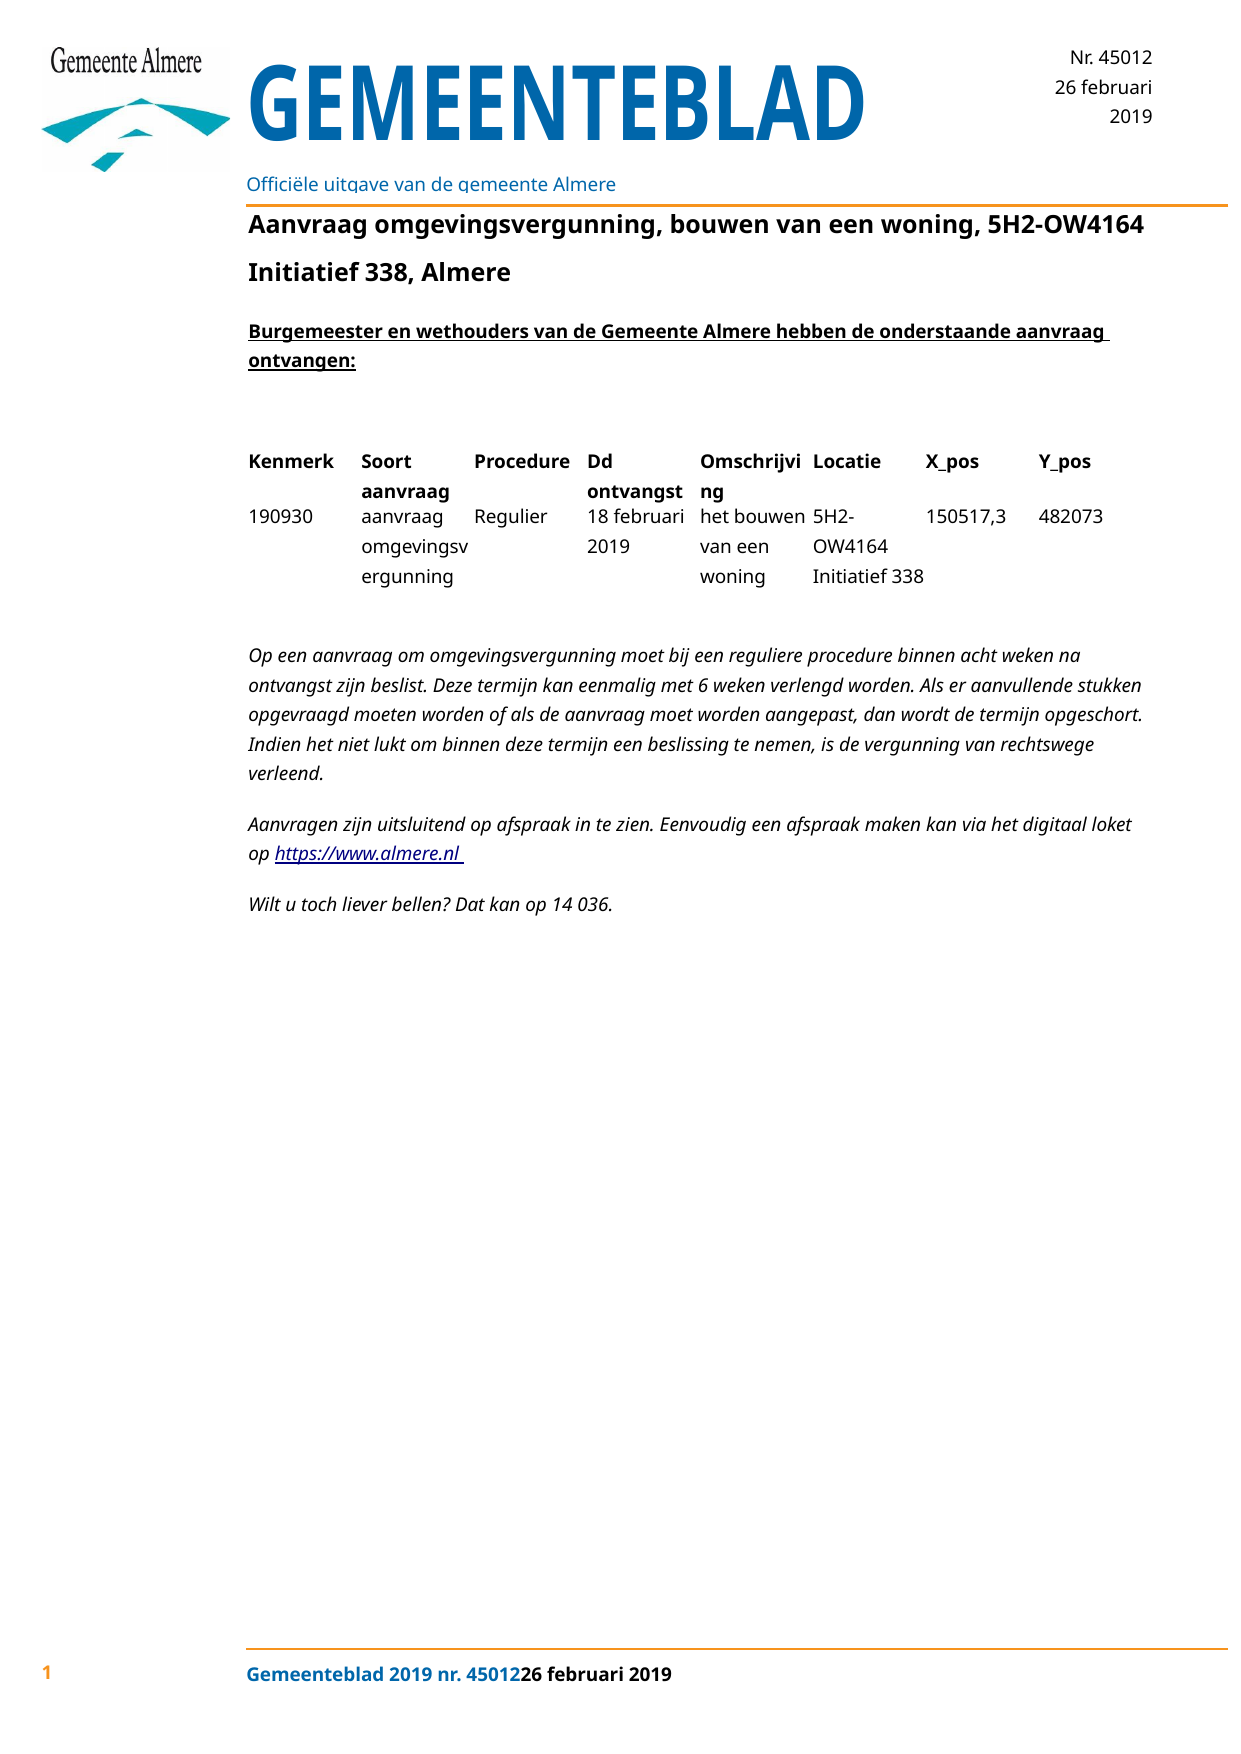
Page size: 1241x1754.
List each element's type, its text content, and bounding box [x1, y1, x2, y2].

text Wilt u toch liever bellen? Dat kan op 14 036. [248, 891, 1152, 917]
table_header Soort aanvraag [361, 449, 474, 504]
table_header Y_pos [1039, 449, 1152, 504]
table_cell 482073 [1039, 504, 1152, 589]
table_cell Regulier [474, 504, 587, 589]
text Aanvragen zijn uitsluitend op afspraak in te zien. Eenvoudig een afspraak maken kan via het digitaal loket op https://www.almere.nl [248, 811, 1152, 866]
table_cell 18 februari 2019 [587, 504, 700, 589]
table_cell 5H2-OW4164 Initiatief 338 [813, 504, 926, 589]
table_header Locatie [813, 449, 926, 504]
table_header Dd ontvangst [587, 449, 700, 504]
text Aanvraag omgevingsvergunning, bouwen van een woning, 5H2-OW4164 Initiatief 338, Almere [248, 207, 1152, 288]
table_header X_pos [926, 449, 1038, 504]
table_header Kenmerk [248, 449, 361, 504]
picture [41, 47, 231, 172]
table_cell 150517,3 [926, 504, 1038, 589]
table_header Omschrijving [700, 449, 813, 504]
text Burgemeester en wethouders van de Gemeente Almere hebben de onderstaande aanvraag ontvangen: [248, 318, 1152, 373]
table_cell 190930 [248, 504, 361, 589]
table_cell het bouwen van een woning [700, 504, 813, 589]
table_cell aanvraag omgevingsvergunning [361, 504, 474, 589]
table_header Procedure [474, 449, 587, 504]
text Op een aanvraag om omgevingsvergunning moet bij een reguliere procedure binnen acht weken na ontvangst zijn beslist. Deze termijn kan eenmalig met 6 weken verlengd worden. Als er aanvullende stukken opgevraagd moeten worden of als de aanvraag moet worden aangepast, dan wordt de termijn opgeschort. Indien het niet lukt om binnen deze termijn een beslissing te nemen, is de vergunning van rechtswege verleend. [248, 642, 1152, 786]
